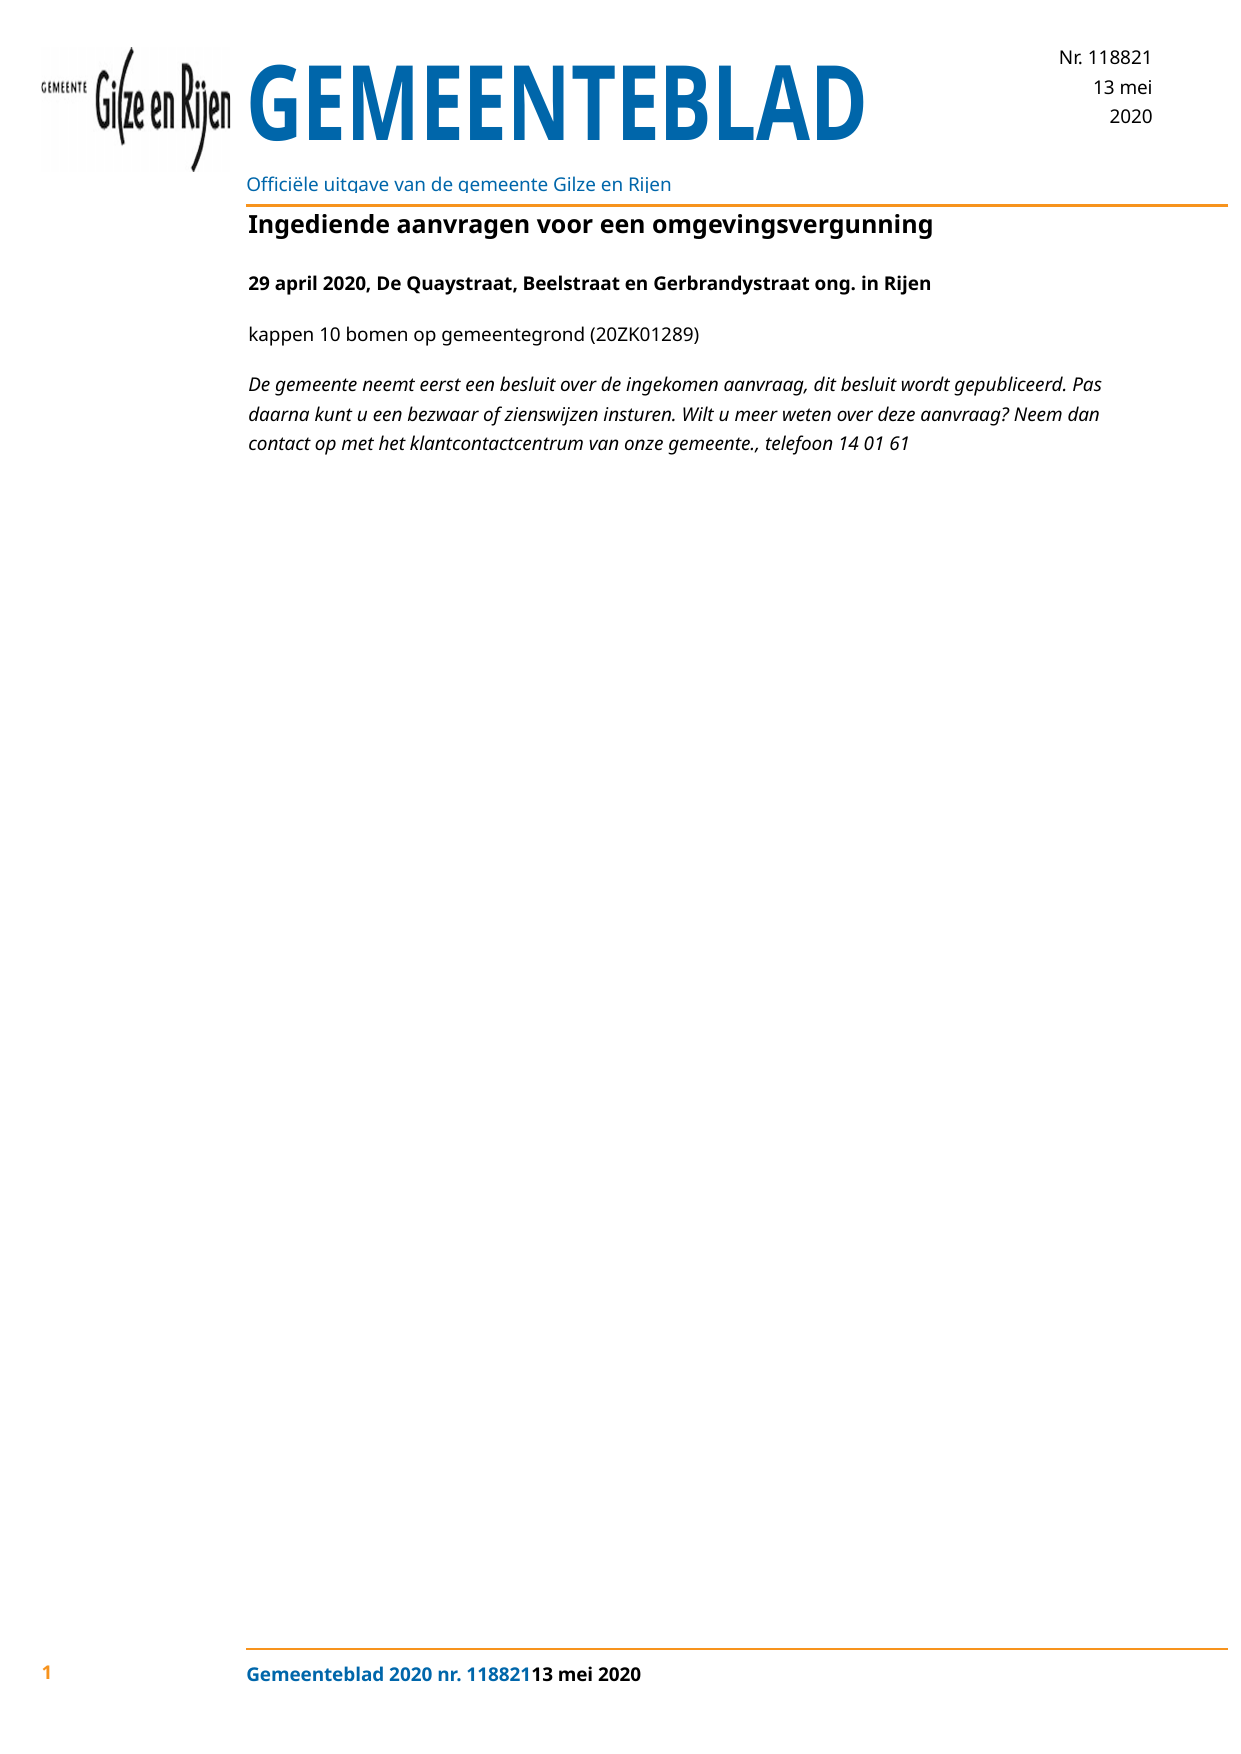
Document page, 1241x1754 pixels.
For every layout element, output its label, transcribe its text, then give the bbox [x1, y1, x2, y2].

text Ingediende aanvragen voor een omgevingsvergunning [248, 207, 1152, 241]
text De gemeente neemt eerst een besluit over de ingekomen aanvraag, dit besluit wordt gepubliceerd. Pas daarna kunt u een bezwaar of zienswijzen insturen. Wilt u meer weten over deze aanvraag? Neem dan contact op met het klantcontactcentrum van onze gemeente., telefoon 14 01 61 [248, 371, 1152, 456]
picture [41, 47, 231, 172]
text 29 april 2020, De Quaystraat, Beelstraat en Gerbrandystraat ong. in Rijen [248, 270, 1152, 296]
text kappen 10 bomen op gemeentegrond (20ZK01289) [248, 321, 1152, 346]
